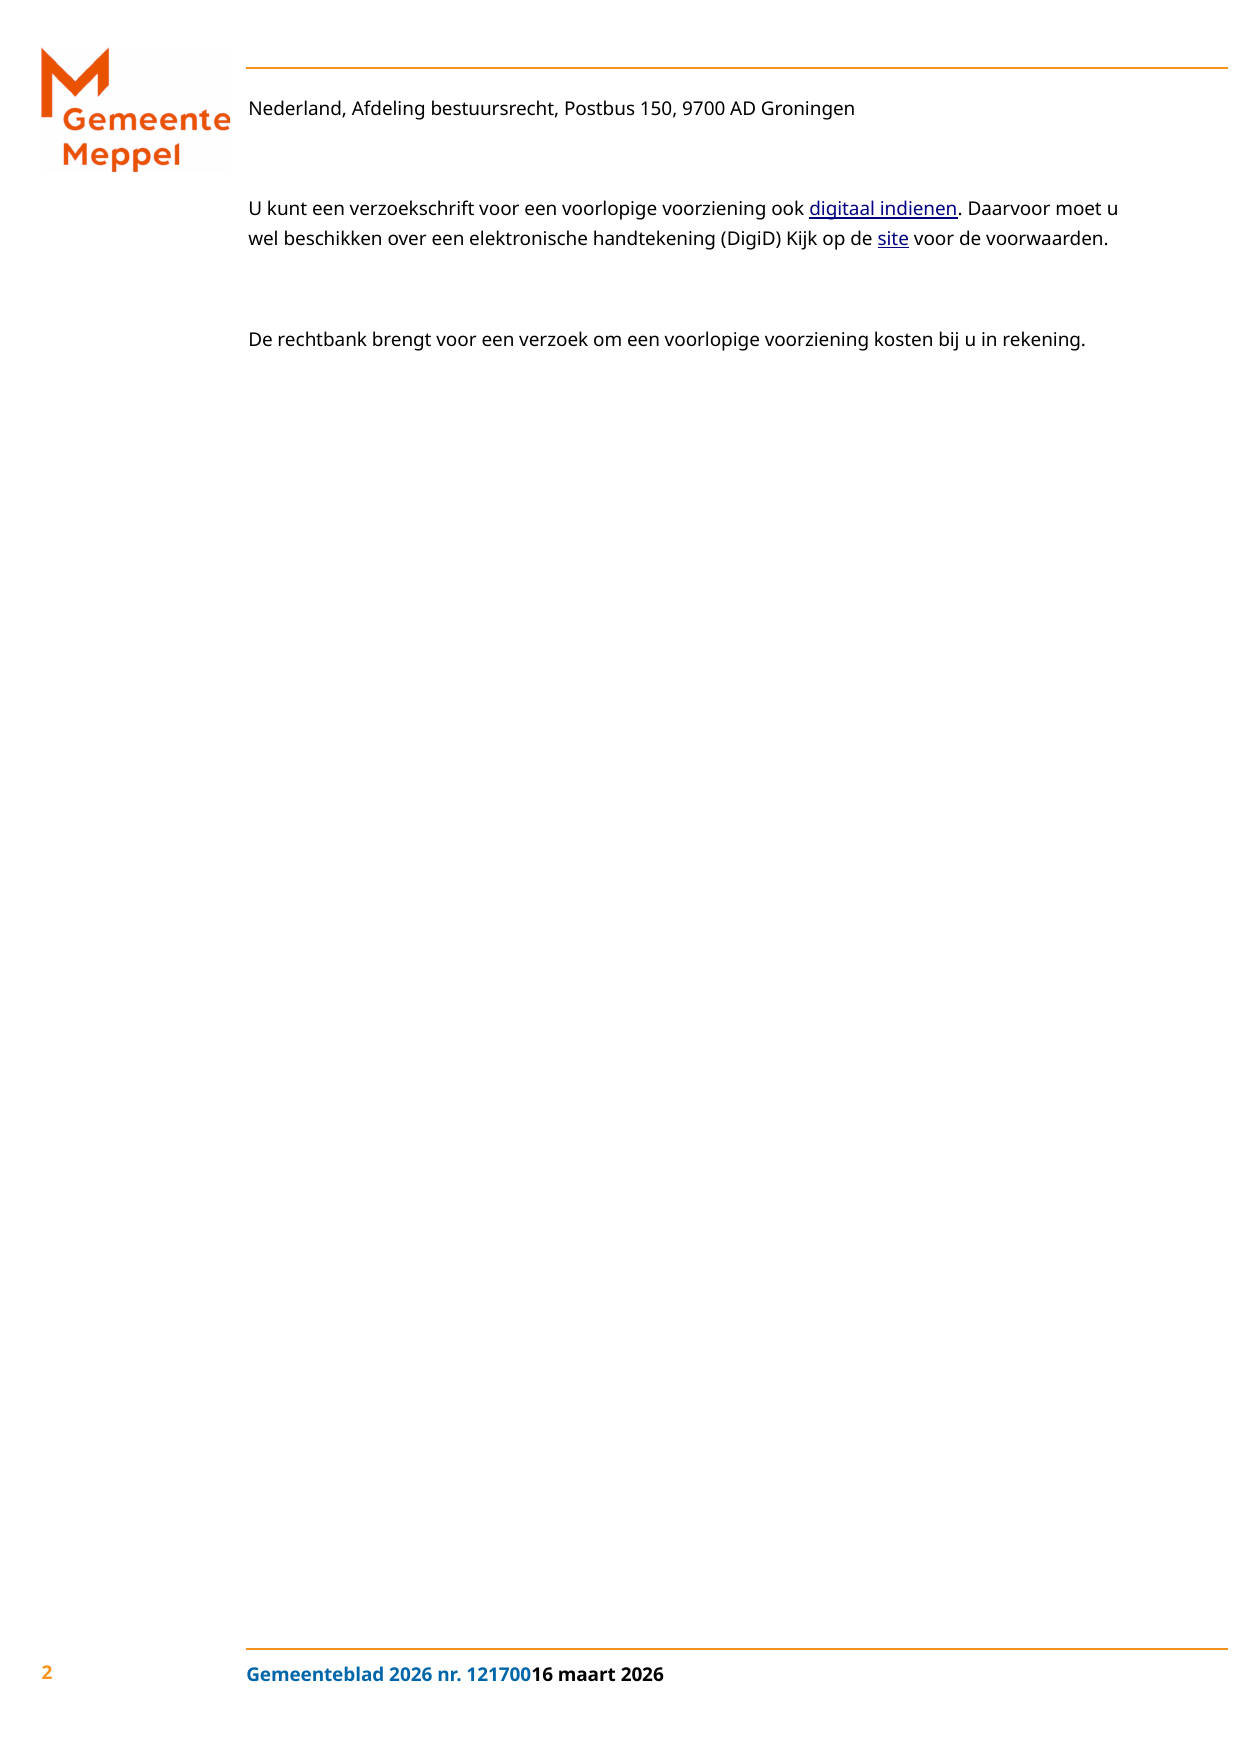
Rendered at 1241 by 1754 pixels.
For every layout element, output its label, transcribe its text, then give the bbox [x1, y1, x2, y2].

picture [41, 47, 231, 172]
text Nederland, Afdeling bestuursrecht, Postbus 150, 9700 AD Groningen [248, 95, 1152, 121]
text De rechtbank brengt voor een verzoek om een voorlopige voorziening kosten bij u in rekening. [248, 326, 1152, 352]
text U kunt een verzoekschrift voor een voorlopige voorziening ook digitaal indienen. Daarvoor moet u wel beschikken over een elektronische handtekening (DigiD) Kijk op de site voor de voorwaarden. [248, 196, 1152, 251]
